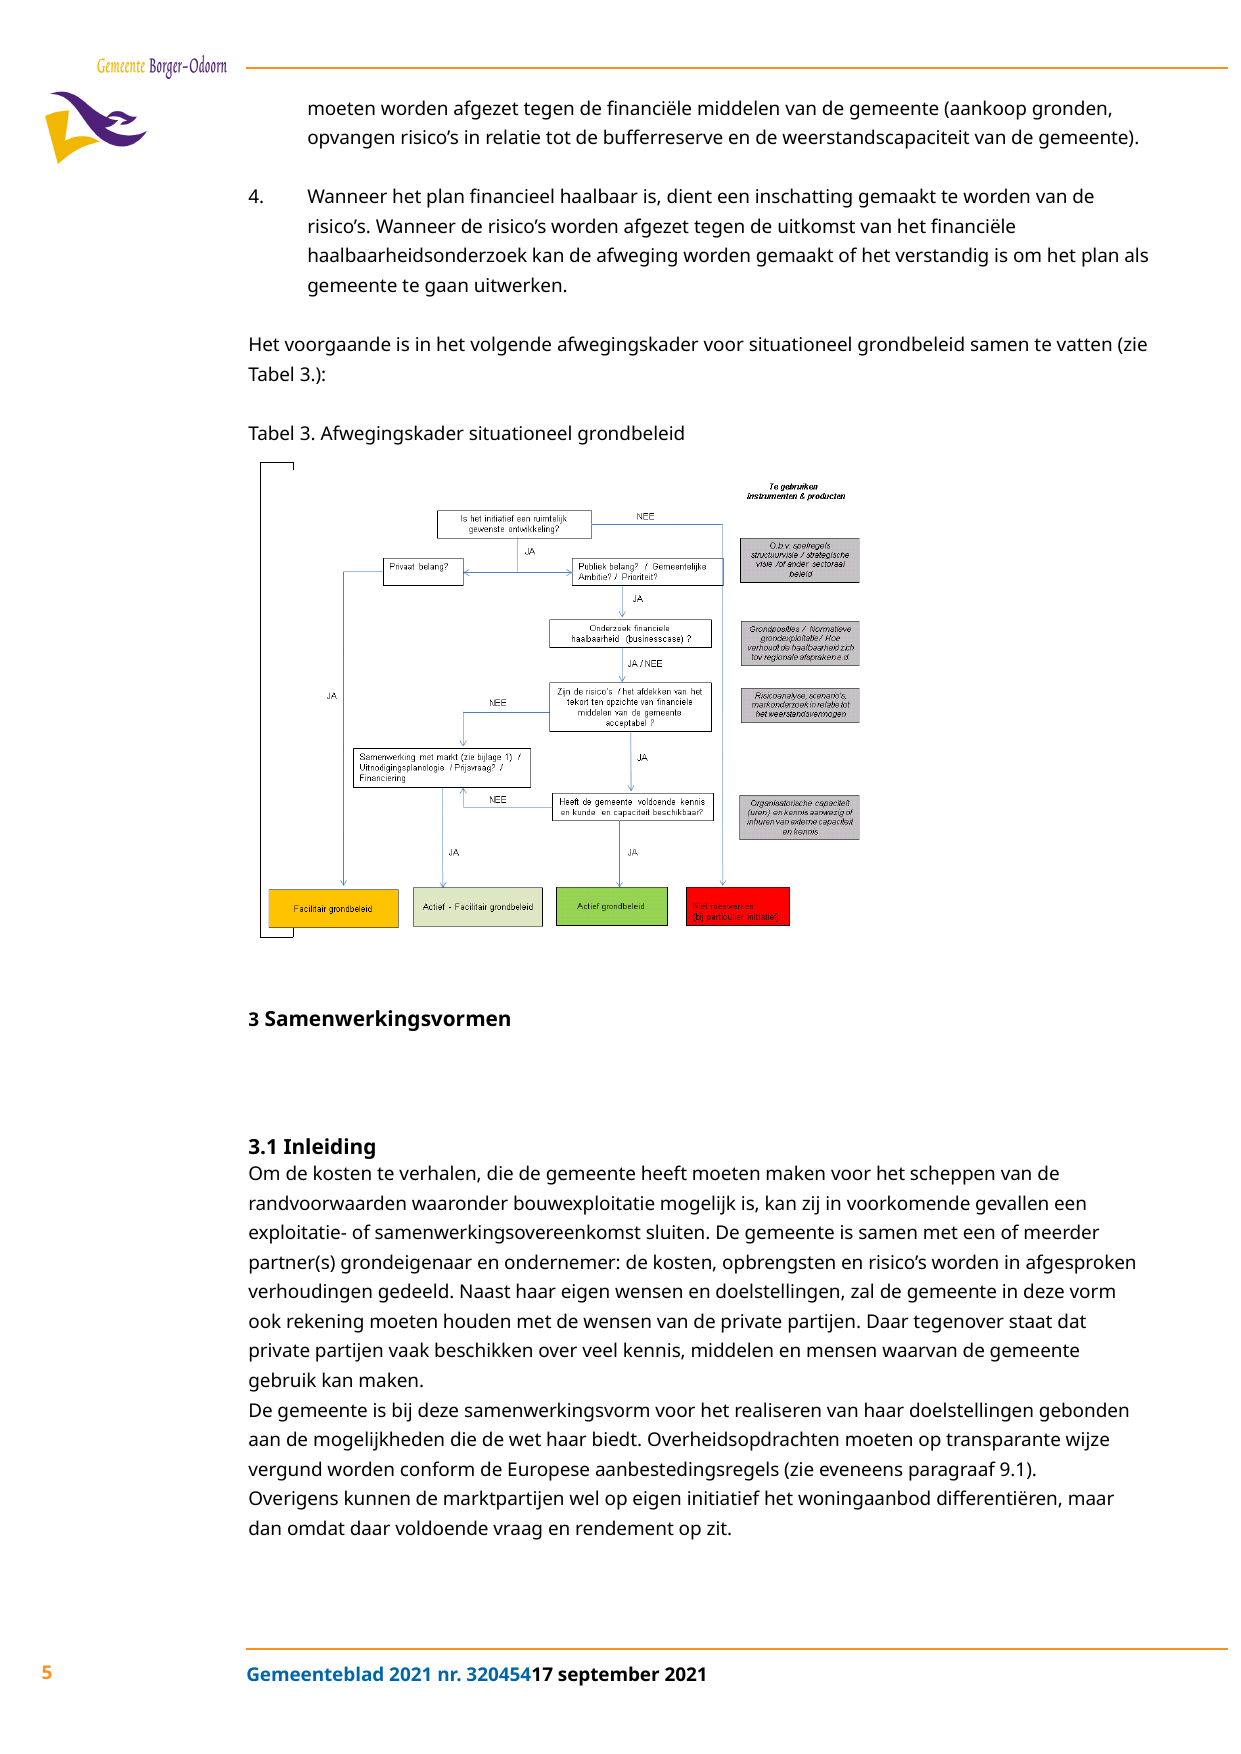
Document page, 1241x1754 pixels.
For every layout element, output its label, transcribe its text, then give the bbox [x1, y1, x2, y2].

text Tabel 3. Afwegingskader situationeel grondbeleid [248, 420, 1152, 446]
text 3 Samenwerkingsvormen [248, 1004, 1152, 1032]
picture [41, 47, 231, 172]
text Om de kosten te verhalen, die de gemeente heeft moeten maken voor het scheppen van de randvoorwaarden waaronder bouwexploitatie mogelijk is, kan zij in voorkomende gevallen een exploitatie- of samenwerkingsovereenkomst sluiten. De gemeente is samen met een of meerder partner(s) grondeigenaar en ondernemer: de kosten, opbrengsten en risico’s worden in afgesproken verhoudingen gedeeld. Naast haar eigen wensen en doelstellingen, zal de gemeente in deze vorm ook rekening moeten houden met de wensen van de private partijen. Daar tegenover staat dat private partijen vaak beschikken over veel kennis, middelen en mensen waarvan de gemeente gebruik kan maken. [248, 1160, 1152, 1393]
picture [268, 470, 860, 928]
text 3.1 Inleiding [248, 1132, 1152, 1160]
text De gemeente is bij deze samenwerkingsvorm voor het realiseren van haar doelstellingen gebonden aan de mogelijkheden die de wet haar biedt. Overheidsopdrachten moeten op transparante wijze vergund worden conform de Europese aanbestedingsregels (zie eveneens paragraaf 9.1). [248, 1397, 1152, 1482]
text Het voorgaande is in het volgende afwegingskader voor situationeel grondbeleid samen te vatten (zie Tabel 3.): [248, 331, 1152, 387]
text Overigens kunnen de marktpartijen wel op eigen initiatief het woningaanbod differentiëren, maar dan omdat daar voldoende vraag en rendement op zit. [248, 1486, 1152, 1541]
list moeten worden afgezet tegen de financiële middelen van de gemeente (aankoop gronden, opvangen risico’s in relatie tot de bufferreserve en de weerstandscapaciteit van de gemeente). [248, 95, 1152, 150]
list Wanneer het plan financieel haalbaar is, dient een inschatting gemaakt te worden van de risico’s. Wanneer de risico’s worden afgezet tegen de uitkomst van het financiële haalbaarheidsonderzoek kan de afweging worden gemaakt of het verstandig is om het plan als gemeente te gaan uitwerken. [248, 183, 1152, 298]
